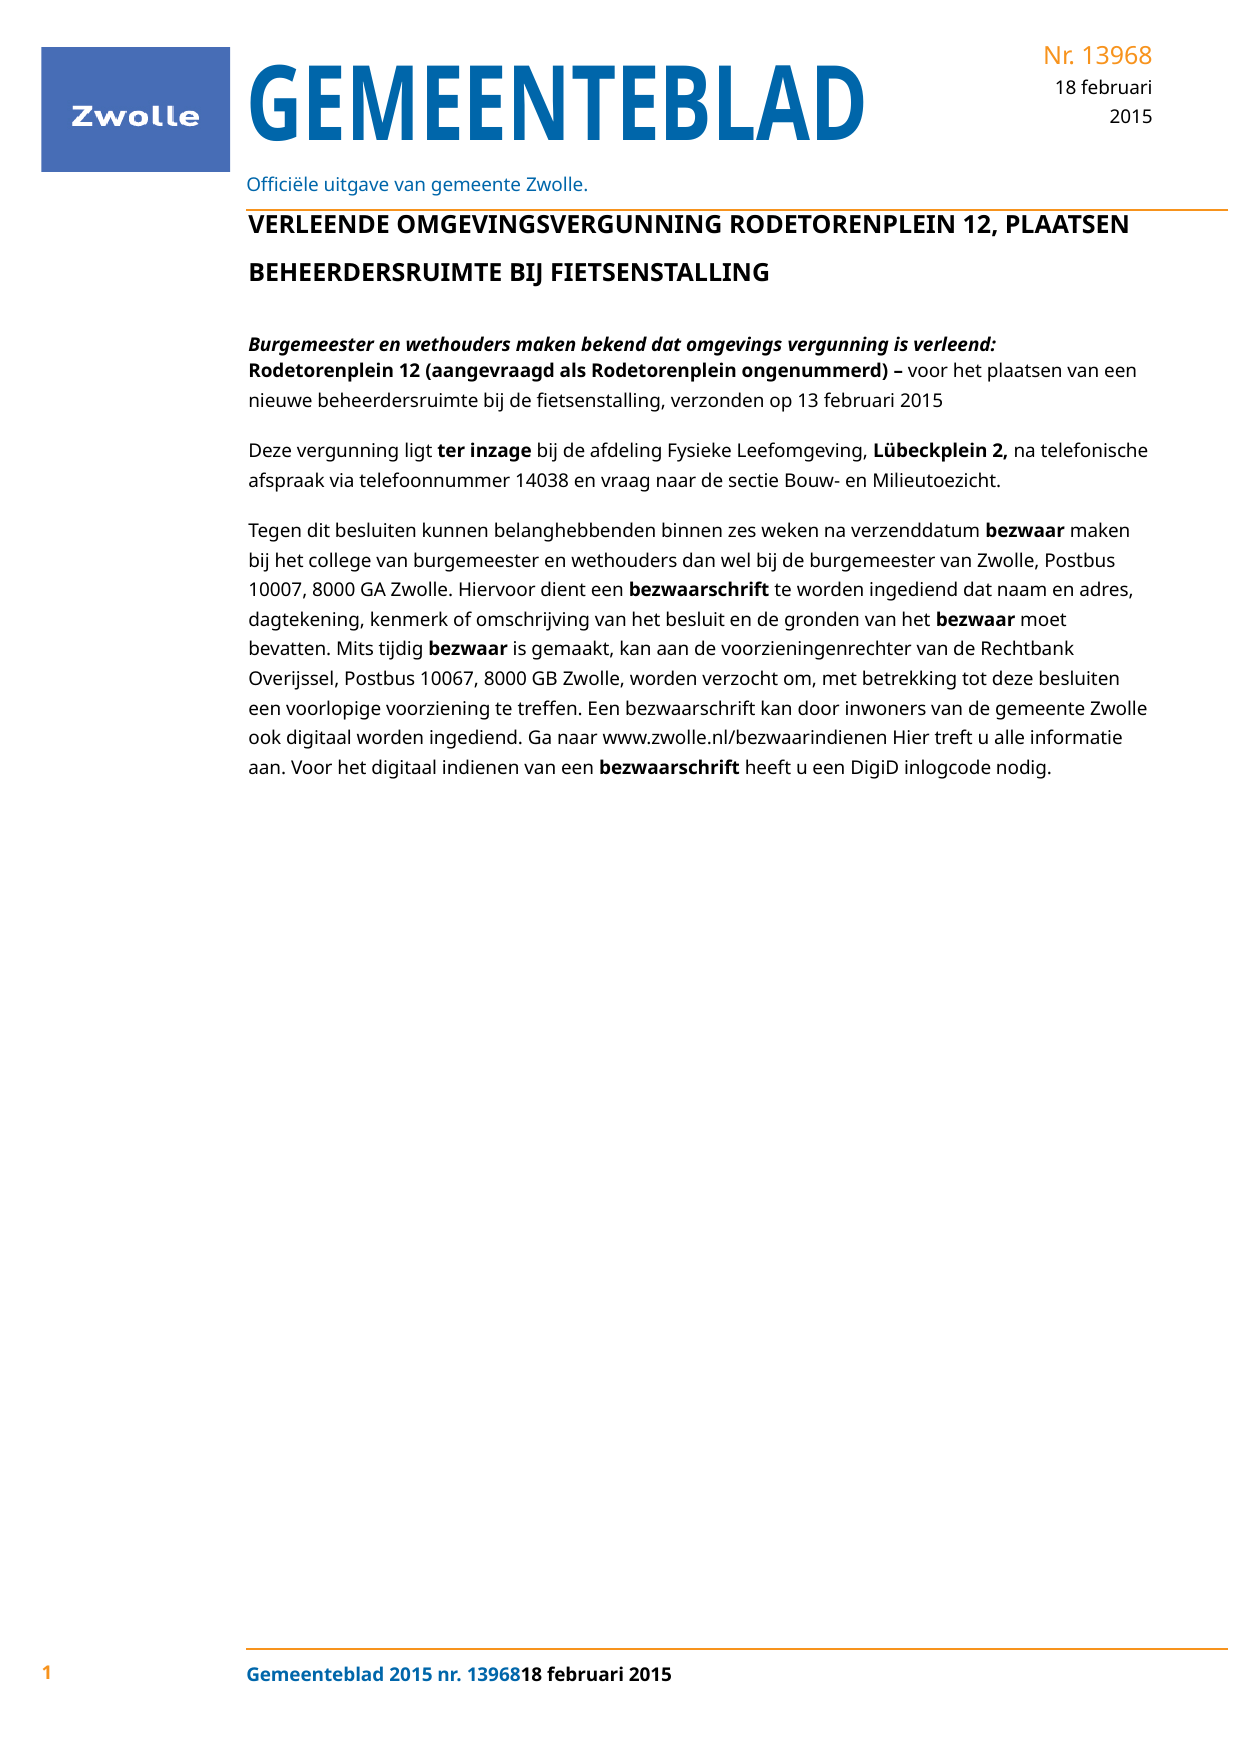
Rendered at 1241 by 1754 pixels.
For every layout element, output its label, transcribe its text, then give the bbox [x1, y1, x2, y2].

text Tegen dit besluiten kunnen belanghebbenden binnen zes weken na verzenddatum bezwaar maken bij het college van burgemeester en wethouders dan wel bij de burgemeester van Zwolle, Postbus 10007, 8000 GA Zwolle. Hiervoor dient een bezwaarschrift te worden ingediend dat naam en adres, dagtekening, kenmerk of omschrijving van het besluit en de gronden van het bezwaar moet bevatten. Mits tijdig bezwaar is gemaakt, kan aan de voorzieningenrechter van de Rechtbank Overijssel, Postbus 10067, 8000 GB Zwolle, worden verzocht om, met betrekking tot deze besluiten een voorlopige voorziening te treffen. Een bezwaarschrift kan door inwoners van de gemeente Zwolle ook digitaal worden ingediend. Ga naar www.zwolle.nl/bezwaarindienen Hier treft u alle informatie aan. Voor het digitaal indienen van een bezwaarschrift heeft u een DigiD inlogcode nodig. [248, 517, 1152, 779]
text Burgemeester en wethouders maken bekend dat omgevings vergunning is verleend: [248, 331, 1152, 357]
text VERLEENDE OMGEVINGSVERGUNNING RODETORENPLEIN 12, PLAATSEN BEHEERDERSRUIMTE BIJ FIETSENSTALLING [248, 211, 1152, 288]
picture [41, 47, 231, 172]
text Deze vergunning ligt ter inzage bij de afdeling Fysieke Leefomgeving, Lübeckplein 2, na telefonische afspraak via telefoonnummer 14038 en vraag naar de sectie Bouw- en Milieutoezicht. [248, 437, 1152, 492]
text Rodetorenplein 12 (aangevraagd als Rodetorenplein ongenummerd) – voor het plaatsen van een nieuwe beheerdersruimte bij de fietsenstalling, verzonden op 13 februari 2015 [248, 357, 1152, 412]
